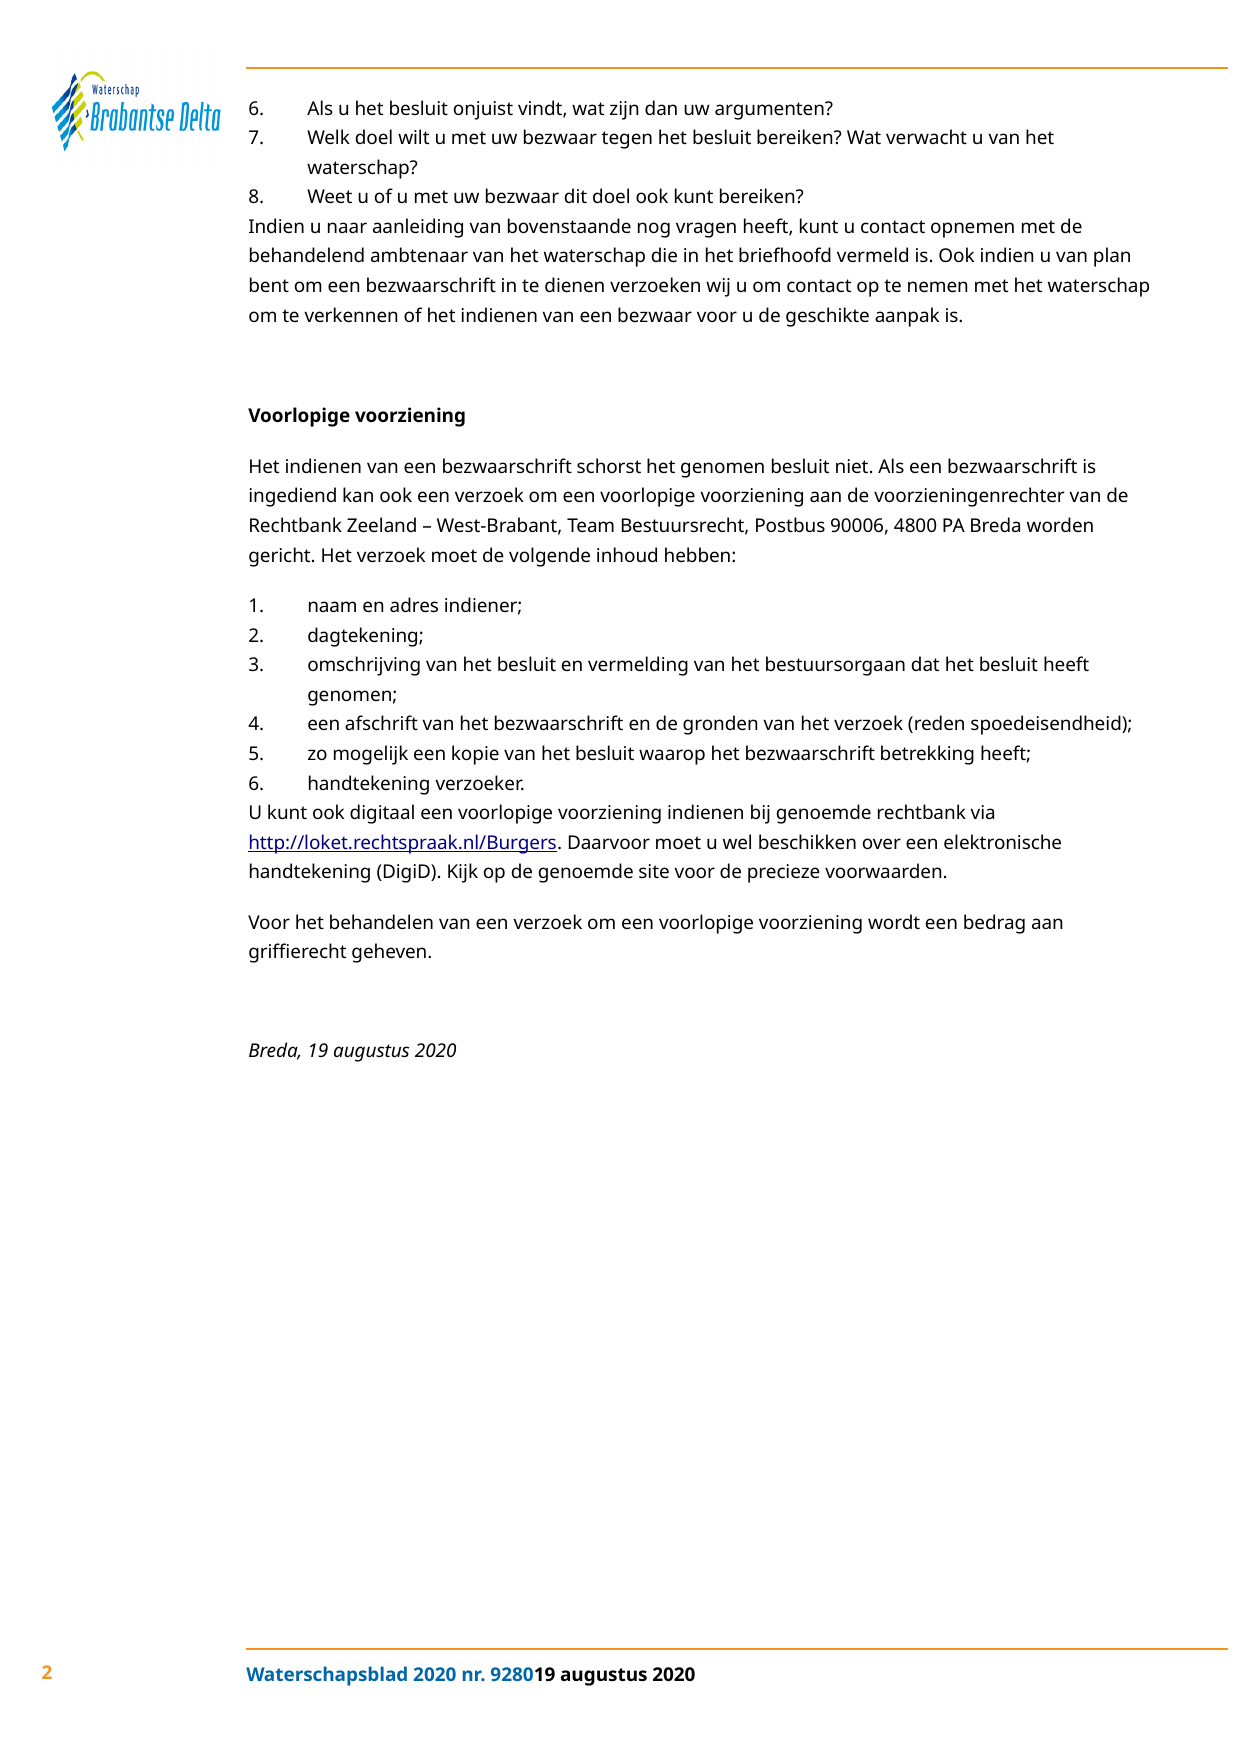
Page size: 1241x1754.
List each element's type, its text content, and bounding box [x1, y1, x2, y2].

text Voor het behandelen van een verzoek om een voorlopige voorziening wordt een bedrag aan griffierecht geheven. [248, 909, 1152, 964]
list een afschrift van het bezwaarschrift en de gronden van het verzoek (reden spoedeisendheid); [248, 711, 1152, 736]
text Het indienen van een bezwaarschrift schorst het genomen besluit niet. Als een bezwaarschrift is ingediend kan ook een verzoek om een voorlopige voorziening aan de voorzieningenrechter van de Rechtbank Zeeland – West-Brabant, Team Bestuursrecht, Postbus 90006, 4800 PA Breda worden gericht. Het verzoek moet de volgende inhoud hebben: [248, 453, 1152, 568]
list omschrijving van het besluit en vermelding van het bestuursorgaan dat het besluit heeft genomen; [248, 651, 1152, 707]
list Welk doel wilt u met uw bezwaar tegen het besluit bereiken? Wat verwacht u van het waterschap? [248, 124, 1152, 180]
text Voorlopige voorziening [248, 403, 1152, 428]
text Breda, 19 augustus 2020 [248, 1037, 1152, 1062]
list dagtekening; [248, 622, 1152, 648]
list Als u het besluit onjuist vindt, wat zijn dan uw argumenten? [248, 95, 1152, 121]
list zo mogelijk een kopie van het besluit waarop het bezwaarschrift betrekking heeft; [248, 740, 1152, 766]
list Weet u of u met uw bezwaar dit doel ook kunt bereiken? [248, 183, 1152, 209]
list naam en adres indiener; [248, 592, 1152, 618]
text U kunt ook digitaal een voorlopige voorziening indienen bij genoemde rechtbank via http://loket.rechtspraak.nl/Burgers. Daarvoor moet u wel beschikken over een elektronische handtekening (DigiD). Kijk op de genoemde site voor de precieze voorwaarden. [248, 799, 1152, 884]
picture [41, 47, 231, 172]
list handtekening verzoeker. [248, 770, 1152, 796]
text Indien u naar aanleiding van bovenstaande nog vragen heeft, kunt u contact opnemen met de behandelend ambtenaar van het waterschap die in het briefhoofd vermeld is. Ook indien u van plan bent om een bezwaarschrift in te dienen verzoeken wij u om contact op te nemen met het waterschap om te verkennen of het indienen van een bezwaar voor u de geschikte aanpak is. [248, 213, 1152, 328]
